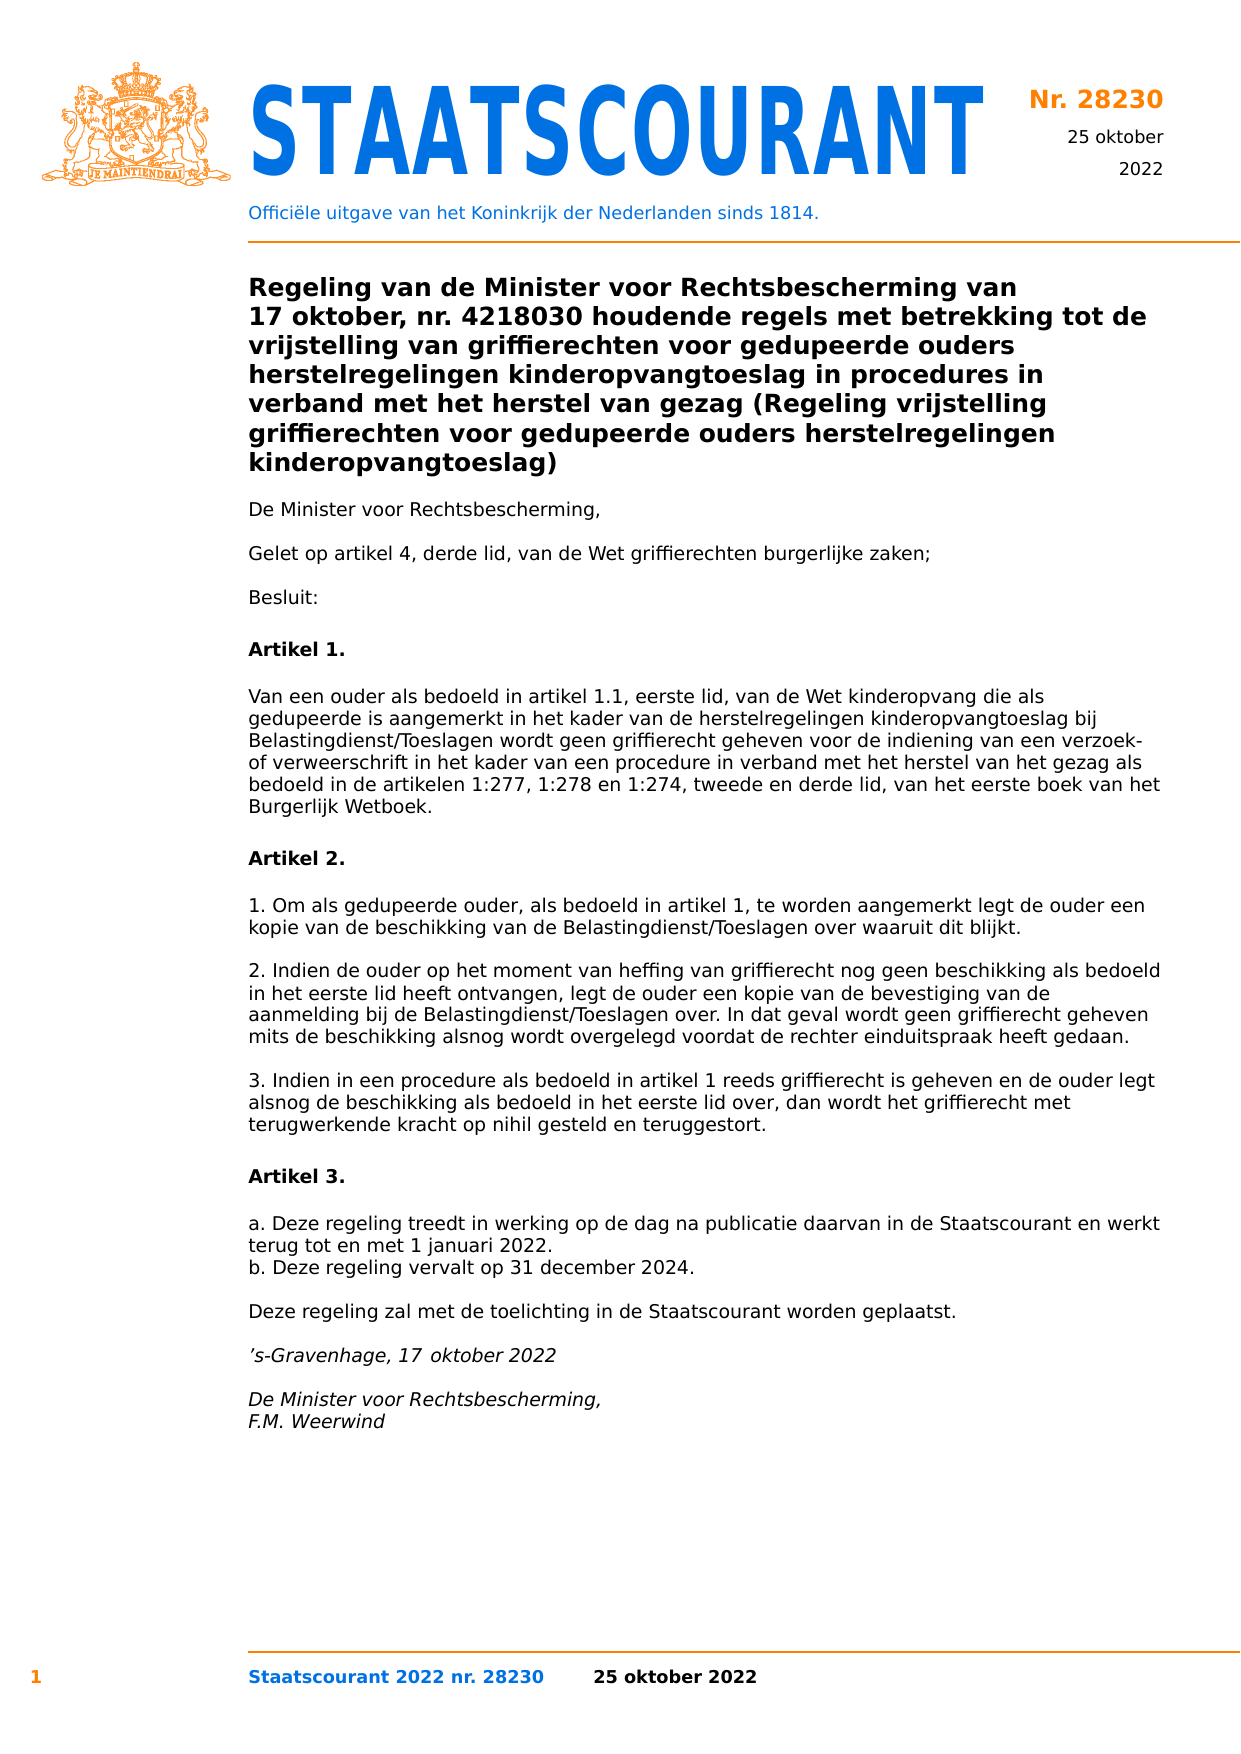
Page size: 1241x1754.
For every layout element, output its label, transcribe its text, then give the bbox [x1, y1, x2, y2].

text Gelet op artikel 4, derde lid, van de Wet griffierechten burgerlijke zaken; [248, 543, 1163, 565]
table_header Nr. 28230 [998, 62, 1240, 121]
table_cell Officiële uitgave van het Koninkrijk der Nederlanden sinds 1814. [248, 203, 1240, 241]
subtitle Artikel 1. [248, 639, 1163, 661]
table_cell 2022 [998, 153, 1240, 203]
table_cell 25 oktober [998, 121, 1240, 153]
subtitle Artikel 3. [248, 1166, 1163, 1188]
text ’s-Gravenhage, 17 oktober 2022 [248, 1345, 1163, 1367]
text De Minister voor Rechtsbescherming, [248, 499, 1163, 521]
text 2. Indien de ouder op het moment van heffing van griffierecht nog geen beschikking als bedoeld in het eerste lid heeft ontvangen, legt de ouder een kopie van de bevestiging van de aanmelding bij de Belastingdienst/Toeslagen over. In dat geval wordt geen griffierecht geheven mits de beschikking alsnog wordt overgelegd voordat de rechter einduitspraak heeft gedaan. [248, 960, 1163, 1048]
text Deze regeling zal met de toelichting in de Staatscourant worden geplaatst. [248, 1301, 1163, 1323]
subtitle Artikel 2. [248, 848, 1163, 869]
table_header [25, 62, 248, 241]
text Van een ouder als bedoeld in artikel 1.1, eerste lid, van de Wet kinderopvang die als gedupeerde is aangemerkt in het kader van de herstelregelingen kinderopvangtoeslag bij Belastingdienst/Toeslagen wordt geen griffierecht geheven voor de indiening van een verzoek- of verweerschrift in het kader van een procedure in verband met het herstel van het gezag als bedoeld in de artikelen 1:277, 1:278 en 1:274, tweede en derde lid, van het eerste boek van het Burgerlijk Wetboek. [248, 686, 1163, 818]
text 3. Indien in een procedure als bedoeld in artikel 1 reeds griffierecht is geheven en de ouder legt alsnog de beschikking als bedoeld in het eerste lid over, dan wordt het griffierecht met terugwerkende kracht op nihil gesteld en teruggestort. [248, 1070, 1163, 1136]
text 1. Om als gedupeerde ouder, als bedoeld in artikel 1, te worden aangemerkt legt de ouder een kopie van de beschikking van de Belastingdienst/Toeslagen over waaruit dit blijkt. [248, 894, 1163, 938]
text Besluit: [248, 587, 1163, 609]
text De Minister voor Rechtsbescherming, F.M. Weerwind [248, 1389, 1163, 1433]
subtitle Regeling van de Minister voor Rechtsbescherming van 17 oktober, nr. 4218030 houdende regels met betrekking tot de vrijstelling van griffierechten voor gedupeerde ouders herstelregelingen kinderopvangtoeslag in procedures in verband met het herstel van gezag (Regeling vrijstelling griffierechten voor gedupeerde ouders herstelregelingen kinderopvangtoeslag) [248, 273, 1163, 477]
text b. Deze regeling vervalt op 31 december 2024. [248, 1257, 1163, 1279]
table_header STAATSCOURANT [248, 62, 998, 203]
text a. Deze regeling treedt in werking op de dag na publicatie daarvan in de Staatscourant en werkt terug tot en met 1 januari 2022. [248, 1213, 1163, 1257]
picture [41, 62, 231, 186]
